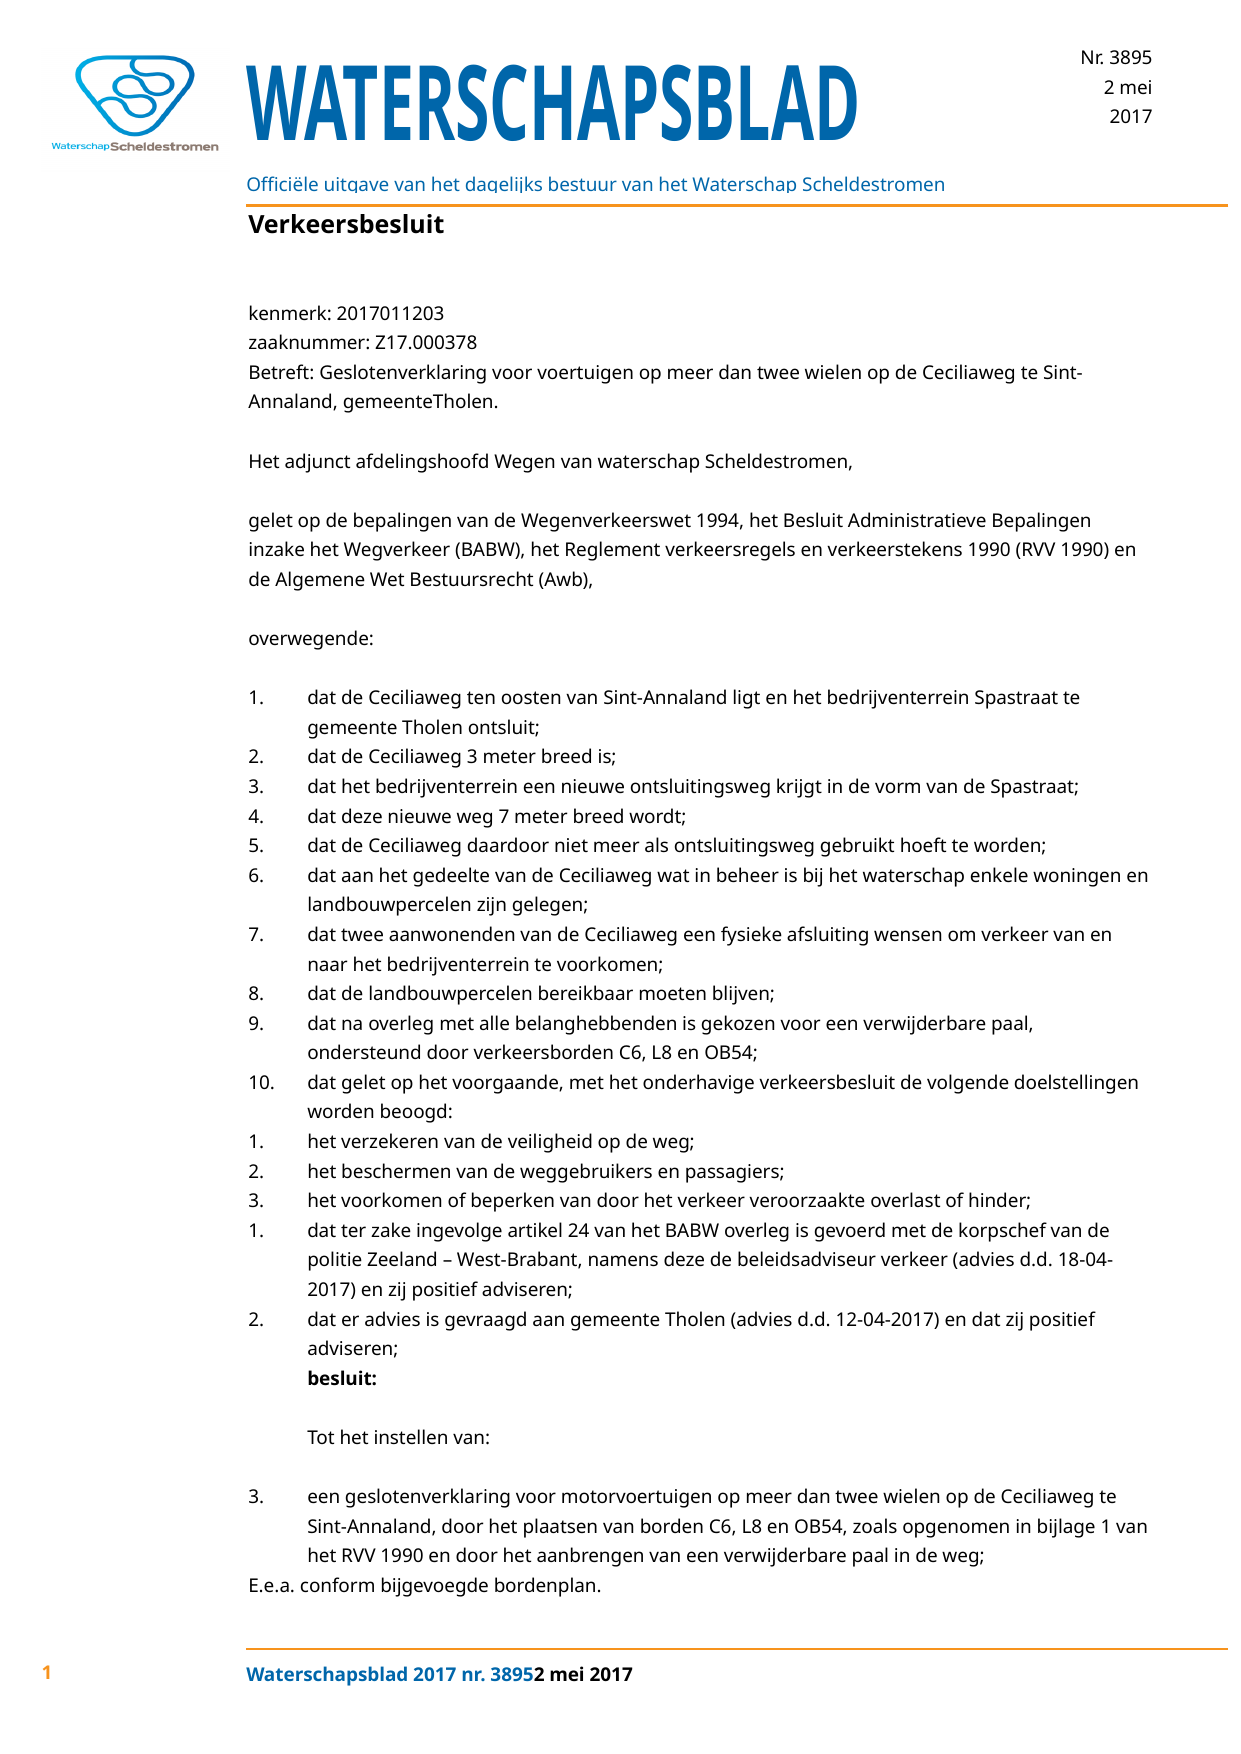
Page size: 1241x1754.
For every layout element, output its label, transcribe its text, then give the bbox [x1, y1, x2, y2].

list dat er advies is gevraagd aan gemeente Tholen (advies d.d. 12-04-2017) en dat zij positief adviseren; [248, 1306, 1152, 1361]
list dat de Ceciliaweg 3 meter breed is; [248, 744, 1152, 769]
list dat ter zake ingevolge artikel 24 van het BABW overleg is gevoerd met de korpschef van de politie Zeeland – West-Brabant, namens deze de beleidsadviseur verkeer (advies d.d. 18-04-2017) en zij positief adviseren; [248, 1217, 1152, 1302]
list dat de Ceciliaweg daardoor niet meer als ontsluitingsweg gebruikt hoeft te worden; [248, 832, 1152, 858]
list besluit: [248, 1365, 1152, 1391]
list dat twee aanwonenden van de Ceciliaweg een fysieke afsluiting wensen om verkeer van en naar het bedrijventerrein te voorkomen; [248, 921, 1152, 976]
list dat deze nieuwe weg 7 meter breed wordt; [248, 803, 1152, 828]
list dat gelet op het voorgaande, met het onderhavige verkeersbesluit de volgende doelstellingen worden beoogd: [248, 1069, 1152, 1124]
list Tot het instellen van: [248, 1424, 1152, 1450]
text kenmerk: 2017011203 [248, 300, 1152, 326]
list dat de Ceciliaweg ten oosten van Sint-Annaland ligt en het bedrijventerrein Spastraat te gemeente Tholen ontsluit; [248, 684, 1152, 740]
text Betreft: Geslotenverklaring voor voertuigen op meer dan twee wielen op de Ceciliaweg te Sint-Annaland, gemeenteTholen. [248, 359, 1152, 414]
list een geslotenverklaring voor motorvoertuigen op meer dan twee wielen op de Ceciliaweg te Sint-Annaland, door het plaatsen van borden C6, L8 en OB54, zoals opgenomen in bijlage 1 van het RVV 1990 en door het aanbrengen van een verwijderbare paal in de weg; [248, 1483, 1152, 1568]
list dat de landbouwpercelen bereikbaar moeten blijven; [248, 980, 1152, 1006]
picture [41, 47, 231, 172]
list dat het bedrijventerrein een nieuwe ontsluitingsweg krijgt in de vorm van de Spastraat; [248, 773, 1152, 799]
list dat aan het gedeelte van de Ceciliaweg wat in beheer is bij het waterschap enkele woningen en landbouwpercelen zijn gelegen; [248, 862, 1152, 917]
list dat na overleg met alle belanghebbenden is gekozen voor een verwijderbare paal, ondersteund door verkeersborden C6, L8 en OB54; [248, 1010, 1152, 1065]
text Verkeersbesluit [248, 207, 1152, 241]
list het verzekeren van de veiligheid op de weg; [248, 1128, 1152, 1154]
text gelet op de bepalingen van de Wegenverkeerswet 1994, het Besluit Administratieve Bepalingen inzake het Wegverkeer (BABW), het Reglement verkeersregels en verkeerstekens 1990 (RVV 1990) en de Algemene Wet Bestuursrecht (Awb), [248, 507, 1152, 592]
text zaaknummer: Z17.000378 [248, 329, 1152, 355]
list het voorkomen of beperken van door het verkeer veroorzaakte overlast of hinder; [248, 1187, 1152, 1213]
text E.e.a. conform bijgevoegde bordenplan. [248, 1572, 1152, 1598]
text Het adjunct afdelingshoofd Wegen van waterschap Scheldestromen, [248, 448, 1152, 473]
list het beschermen van de weggebruikers en passagiers; [248, 1158, 1152, 1183]
text overwegende: [248, 625, 1152, 651]
